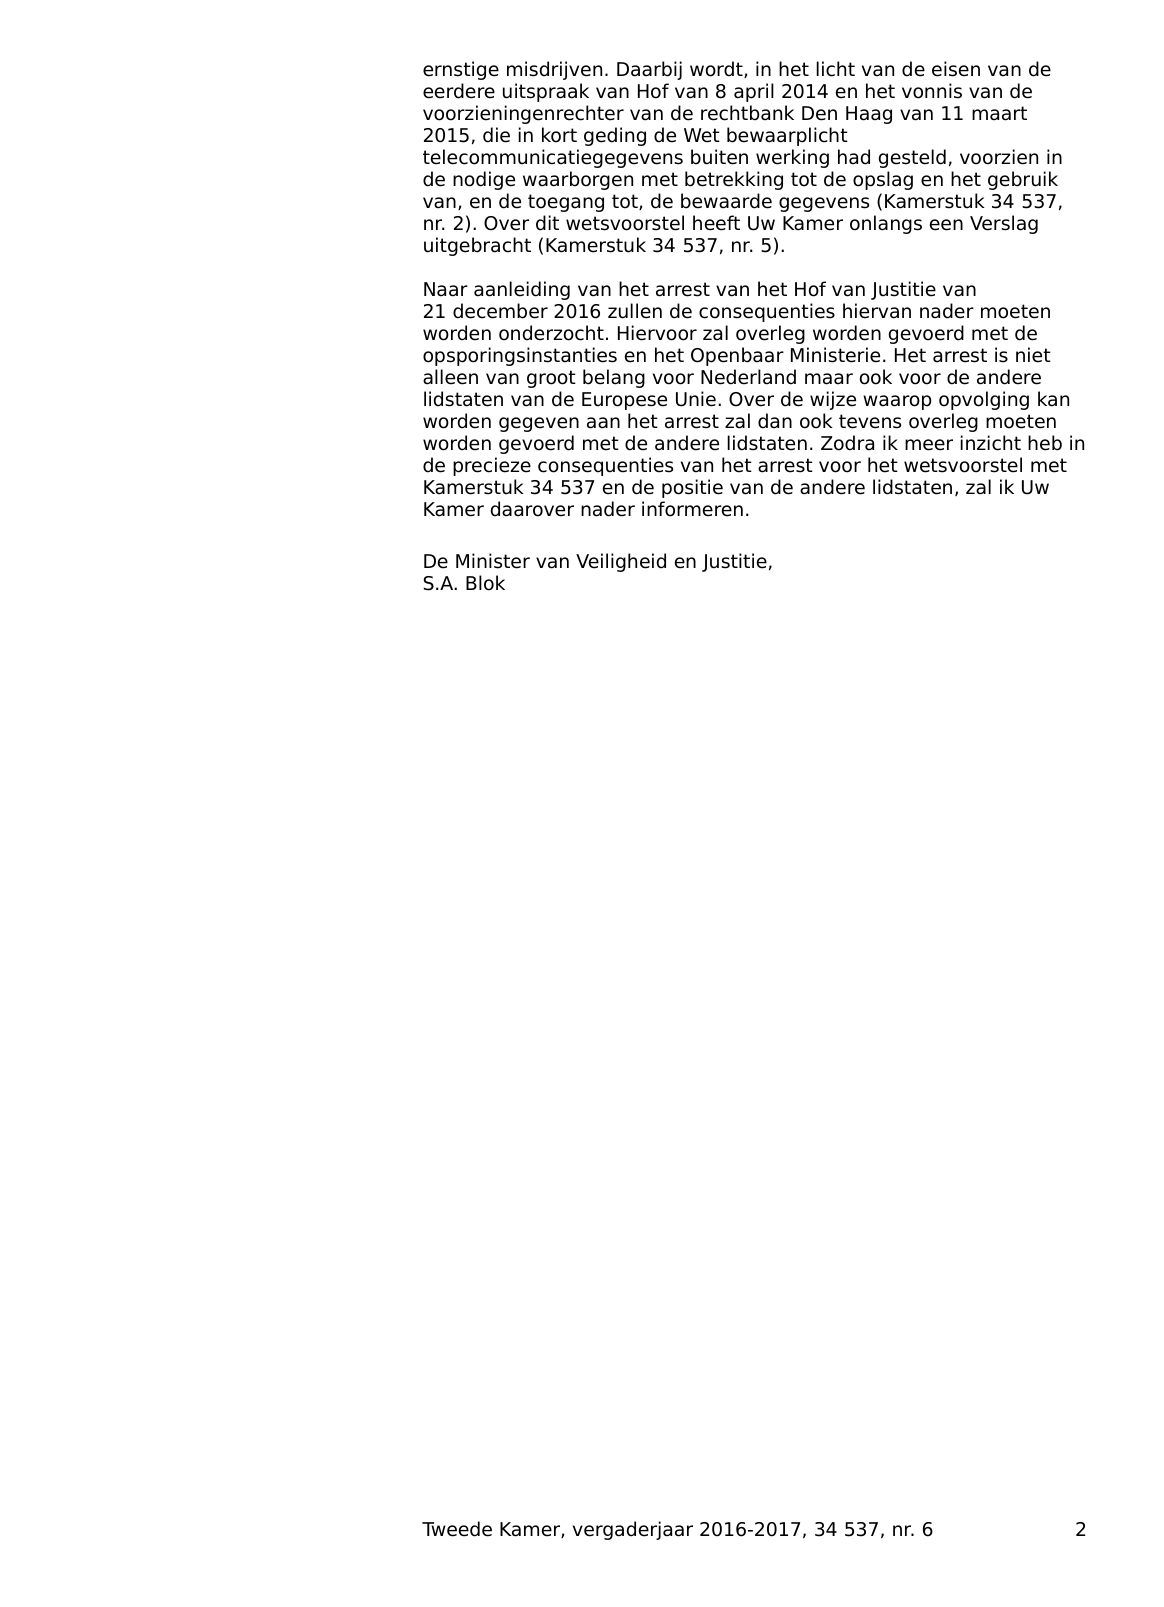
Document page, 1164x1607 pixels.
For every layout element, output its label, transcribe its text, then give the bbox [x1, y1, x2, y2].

text ernstige misdrijven. Daarbij wordt, in het licht van de eisen van de eerdere uitspraak van Hof van 8 april 2014 en het vonnis van de voorzieningenrechter van de rechtbank Den Haag van 11 maart 2015, die in kort geding de Wet bewaarplicht telecommunicatiegegevens buiten werking had gesteld, voorzien in de nodige waarborgen met betrekking tot de opslag en het gebruik van, en de toegang tot, de bewaarde gegevens (Kamerstuk 34 537, nr. 2). Over dit wetsvoorstel heeft Uw Kamer onlangs een Verslag uitgebracht (Kamerstuk 34 537, nr. 5). [422, 59, 1087, 257]
text Naar aanleiding van het arrest van het Hof van Justitie van 21 december 2016 zullen de consequenties hiervan nader moeten worden onderzocht. Hiervoor zal overleg worden gevoerd met de opsporingsinstanties en het Openbaar Ministerie. Het arrest is niet alleen van groot belang voor Nederland maar ook voor de andere lidstaten van de Europese Unie. Over de wijze waarop opvolging kan worden gegeven aan het arrest zal dan ook tevens overleg moeten worden gevoerd met de andere lidstaten. Zodra ik meer inzicht heb in de precieze consequenties van het arrest voor het wetsvoorstel met Kamerstuk 34 537 en de positie van de andere lidstaten, zal ik Uw Kamer daarover nader informeren. [422, 279, 1087, 521]
text De Minister van Veiligheid en Justitie, S.A. Blok [422, 551, 1087, 595]
